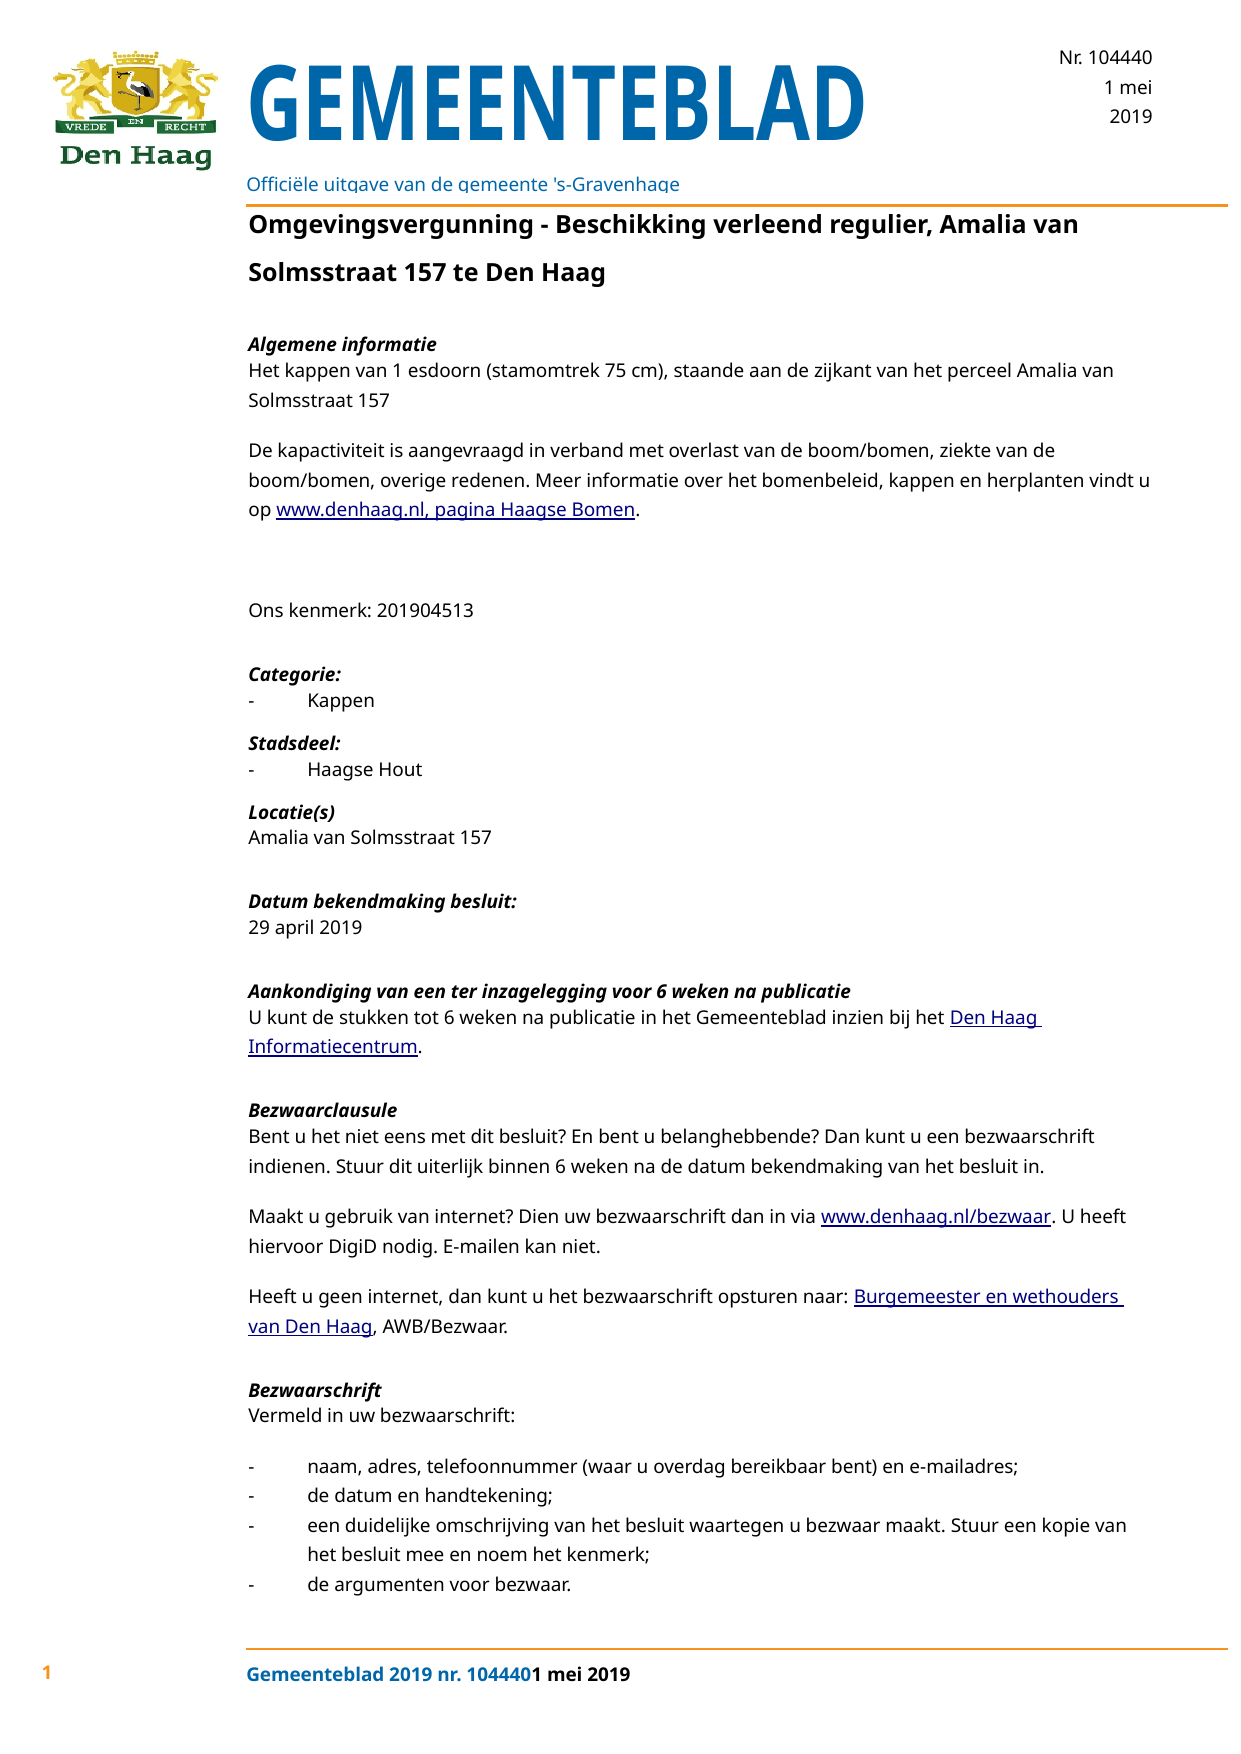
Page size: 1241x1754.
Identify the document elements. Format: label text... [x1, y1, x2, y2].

list Kappen [248, 687, 1152, 713]
text Locatie(s) [248, 799, 1152, 824]
text Datum bekendmaking besluit: [248, 888, 1152, 914]
text Amalia van Solmsstraat 157 [248, 824, 1152, 850]
text Ons kenmerk: 201904513 [248, 597, 1152, 623]
text Bent u het niet eens met dit besluit? En bent u belanghebbende? Dan kunt u een bezwaarschrift indienen. Stuur dit uiterlijk binnen 6 weken na de datum bekendmaking van het besluit in. [248, 1123, 1152, 1178]
text Aankondiging van een ter inzagelegging voor 6 weken na publicatie [248, 978, 1152, 1004]
list de argumenten voor bezwaar. [248, 1571, 1152, 1597]
text Algemene informatie [248, 331, 1152, 357]
text Het kappen van 1 esdoorn (stamomtrek 75 cm), staande aan de zijkant van het perceel Amalia van Solmsstraat 157 [248, 357, 1152, 412]
text Heeft u geen internet, dan kunt u het bezwaarschrift opsturen naar: Burgemeester en wethouders van Den Haag, AWB/Bezwaar. [248, 1283, 1152, 1338]
list Haagse Hout [248, 756, 1152, 781]
text Bezwaarschrift [248, 1377, 1152, 1402]
text Maakt u gebruik van internet? Dien uw bezwaarschrift dan in via www.denhaag.nl/bezwaar. U heeft hiervoor DigiD nodig. E-mailen kan niet. [248, 1203, 1152, 1258]
text Bezwaarclausule [248, 1097, 1152, 1123]
picture [41, 47, 231, 172]
list de datum en handtekening; [248, 1482, 1152, 1508]
text Vermeld in uw bezwaarschrift: [248, 1402, 1152, 1428]
text Omgevingsvergunning - Beschikking verleend regulier, Amalia van Solmsstraat 157 te Den Haag [248, 207, 1152, 288]
text Stadsdeel: [248, 730, 1152, 756]
text Categorie: [248, 661, 1152, 687]
text U kunt de stukken tot 6 weken na publicatie in het Gemeenteblad inzien bij het Den Haag Informatiecentrum. [248, 1004, 1152, 1059]
text 29 april 2019 [248, 914, 1152, 940]
list een duidelijke omschrijving van het besluit waartegen u bezwaar maakt. Stuur een kopie van het besluit mee en noem het kenmerk; [248, 1512, 1152, 1567]
list naam, adres, telefoonnummer (waar u overdag bereikbaar bent) en e-mailadres; [248, 1453, 1152, 1479]
text De kapactiviteit is aangevraagd in verband met overlast van de boom/bomen, ziekte van de boom/bomen, overige redenen. Meer informatie over het bomenbeleid, kappen en herplanten vindt u op www.denhaag.nl, pagina Haagse Bomen. [248, 437, 1152, 522]
